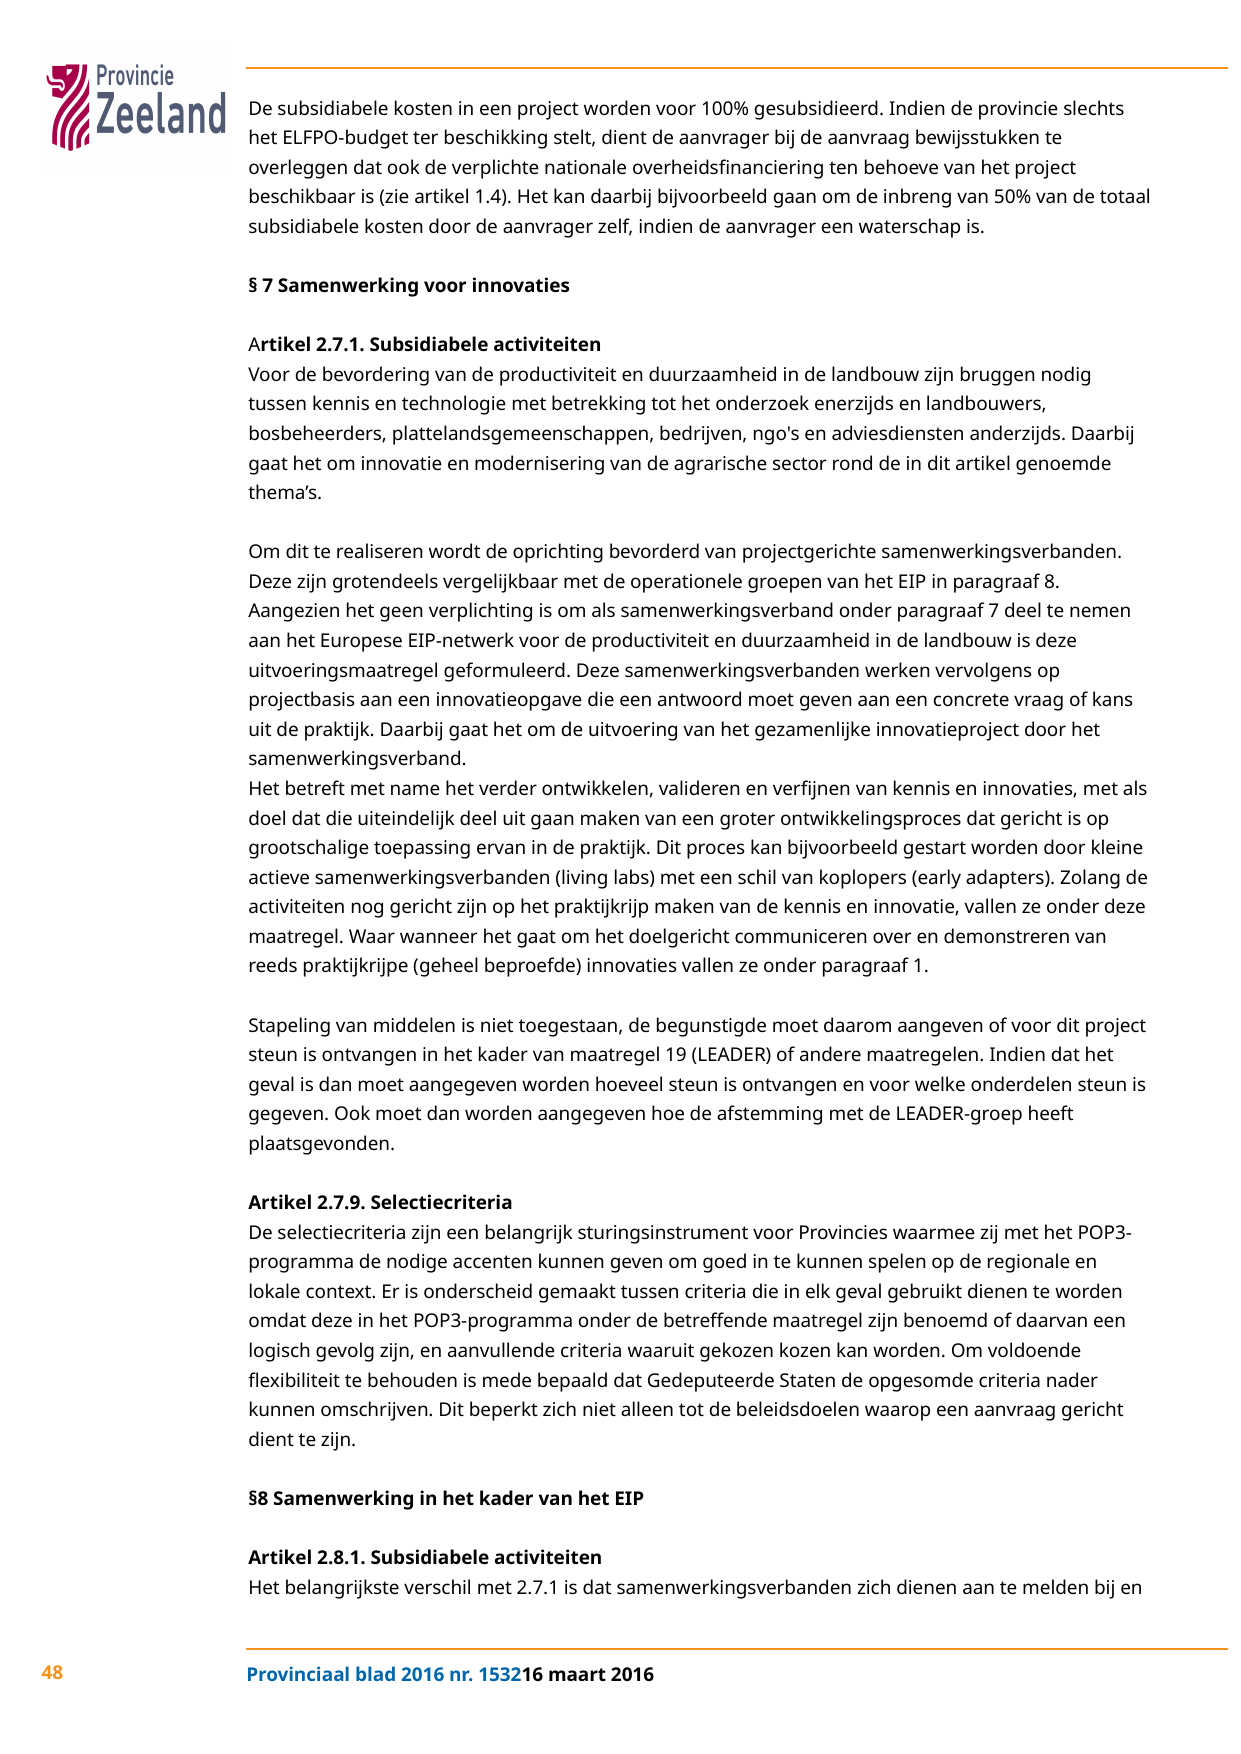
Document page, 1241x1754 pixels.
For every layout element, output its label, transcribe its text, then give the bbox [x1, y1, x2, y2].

text Voor de bevordering van de productiviteit en duurzaamheid in de landbouw zijn bruggen nodig tussen kennis en technologie met betrekking tot het onderzoek enerzijds en landbouwers, bosbeheerders, plattelandsgemeenschappen, bedrijven, ngo's en adviesdiensten anderzijds. Daarbij gaat het om innovatie en modernisering van de agrarische sector rond de in dit artikel genoemde thema’s. [248, 361, 1152, 505]
picture [41, 47, 231, 172]
text Artikel 2.8.1. Subsidiabele activiteiten [248, 1544, 1152, 1570]
text Het belangrijkste verschil met 2.7.1 is dat samenwerkingsverbanden zich dienen aan te melden bij en [248, 1574, 1152, 1600]
text Om dit te realiseren wordt de oprichting bevorderd van projectgerichte samenwerkingsverbanden. Deze zijn grotendeels vergelijkbaar met de operationele groepen van het EIP in paragraaf 8. Aangezien het geen verplichting is om als samenwerkingsverband onder paragraaf 7 deel te nemen aan het Europese EIP-netwerk voor de productiviteit en duurzaamheid in de landbouw is deze uitvoeringsmaatregel geformuleerd. Deze samenwerkingsverbanden werken vervolgens op projectbasis aan een innovatieopgave die een antwoord moet geven aan een concrete vraag of kans uit de praktijk. Daarbij gaat het om de uitvoering van het gezamenlijke innovatieproject door het samenwerkingsverband. [248, 538, 1152, 771]
text De selectiecriteria zijn een belangrijk sturingsinstrument voor Provincies waarmee zij met het POP3-programma de nodige accenten kunnen geven om goed in te kunnen spelen op de regionale en lokale context. Er is onderscheid gemaakt tussen criteria die in elk geval gebruikt dienen te worden omdat deze in het POP3-programma onder de betreffende maatregel zijn benoemd of daarvan een logisch gevolg zijn, en aanvullende criteria waaruit gekozen kozen kan worden. Om voldoende flexibiliteit te behouden is mede bepaald dat Gedeputeerde Staten de opgesomde criteria nader kunnen omschrijven. Dit beperkt zich niet alleen tot de beleidsdoelen waarop een aanvraag gericht dient te zijn. [248, 1219, 1152, 1452]
text § 7 Samenwerking voor innovaties [248, 272, 1152, 298]
text §8 Samenwerking in het kader van het EIP [248, 1485, 1152, 1511]
text Artikel 2.7.9. Selectiecriteria [248, 1189, 1152, 1215]
text Het betreft met name het verder ontwikkelen, valideren en verfijnen van kennis en innovaties, met als doel dat die uiteindelijk deel uit gaan maken van een groter ontwikkelingsproces dat gericht is op grootschalige toepassing ervan in de praktijk. Dit proces kan bijvoorbeeld gestart worden door kleine actieve samenwerkingsverbanden (living labs) met een schil van koplopers (early adapters). Zolang de activiteiten nog gericht zijn op het praktijkrijp maken van de kennis en innovatie, vallen ze onder deze maatregel. Waar wanneer het gaat om het doelgericht communiceren over en demonstreren van reeds praktijkrijpe (geheel beproefde) innovaties vallen ze onder paragraaf 1. [248, 775, 1152, 978]
text Stapeling van middelen is niet toegestaan, de begunstigde moet daarom aangeven of voor dit project steun is ontvangen in het kader van maatregel 19 (LEADER) of andere maatregelen. Indien dat het geval is dan moet aangegeven worden hoeveel steun is ontvangen en voor welke onderdelen steun is gegeven. Ook moet dan worden aangegeven hoe de afstemming met de LEADER-groep heeft plaatsgevonden. [248, 1012, 1152, 1156]
text De subsidiabele kosten in een project worden voor 100% gesubsidieerd. Indien de provincie slechts het ELFPO-budget ter beschikking stelt, dient de aanvrager bij de aanvraag bewijsstukken te overleggen dat ook de verplichte nationale overheidsfinanciering ten behoeve van het project beschikbaar is (zie artikel 1.4). Het kan daarbij bijvoorbeeld gaan om de inbreng van 50% van de totaal subsidiabele kosten door de aanvrager zelf, indien de aanvrager een waterschap is. [248, 95, 1152, 239]
text Artikel 2.7.1. Subsidiabele activiteiten [248, 331, 1152, 357]
